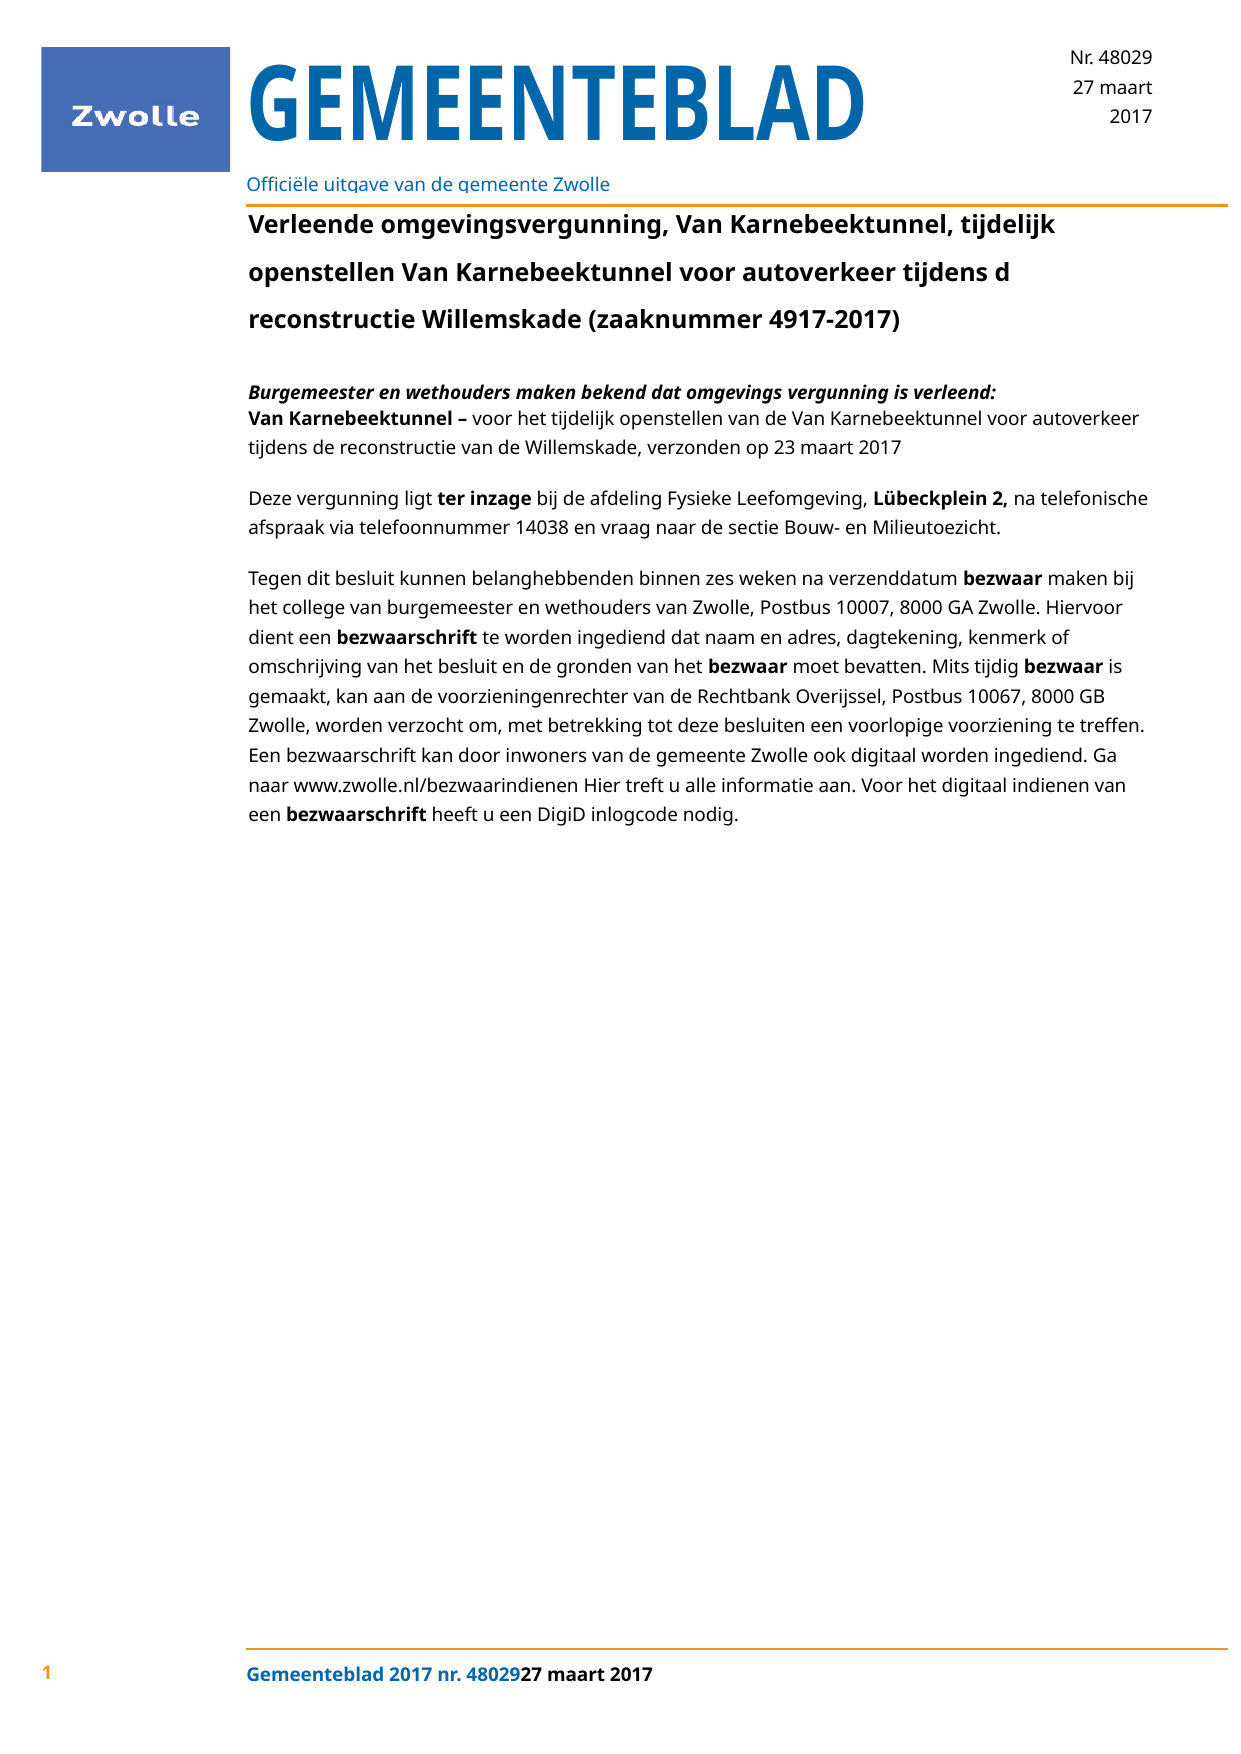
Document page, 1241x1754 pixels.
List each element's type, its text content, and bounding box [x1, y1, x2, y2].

text Burgemeester en wethouders maken bekend dat omgevings vergunning is verleend: [248, 379, 1152, 405]
text Van Karnebeektunnel – voor het tijdelijk openstellen van de Van Karnebeektunnel voor autoverkeer tijdens de reconstructie van de Willemskade, verzonden op 23 maart 2017 [248, 405, 1152, 460]
text Tegen dit besluit kunnen belanghebbenden binnen zes weken na verzenddatum bezwaar maken bij het college van burgemeester en wethouders van Zwolle, Postbus 10007, 8000 GA Zwolle. Hiervoor dient een bezwaarschrift te worden ingediend dat naam en adres, dagtekening, kenmerk of omschrijving van het besluit en de gronden van het bezwaar moet bevatten. Mits tijdig bezwaar is gemaakt, kan aan de voorzieningenrechter van de Rechtbank Overijssel, Postbus 10067, 8000 GB Zwolle, worden verzocht om, met betrekking tot deze besluiten een voorlopige voorziening te treffen. Een bezwaarschrift kan door inwoners van de gemeente Zwolle ook digitaal worden ingediend. Ga naar www.zwolle.nl/bezwaarindienen Hier treft u alle informatie aan. Voor het digitaal indienen van een bezwaarschrift heeft u een DigiD inlogcode nodig. [248, 565, 1152, 827]
text Deze vergunning ligt ter inzage bij de afdeling Fysieke Leefomgeving, Lübeckplein 2, na telefonische afspraak via telefoonnummer 14038 en vraag naar de sectie Bouw- en Milieutoezicht. [248, 485, 1152, 540]
text Verleende omgevingsvergunning, Van Karnebeektunnel, tijdelijk openstellen Van Karnebeektunnel voor autoverkeer tijdens d reconstructie Willemskade (zaaknummer 4917-2017) [248, 207, 1152, 336]
picture [41, 47, 231, 172]
